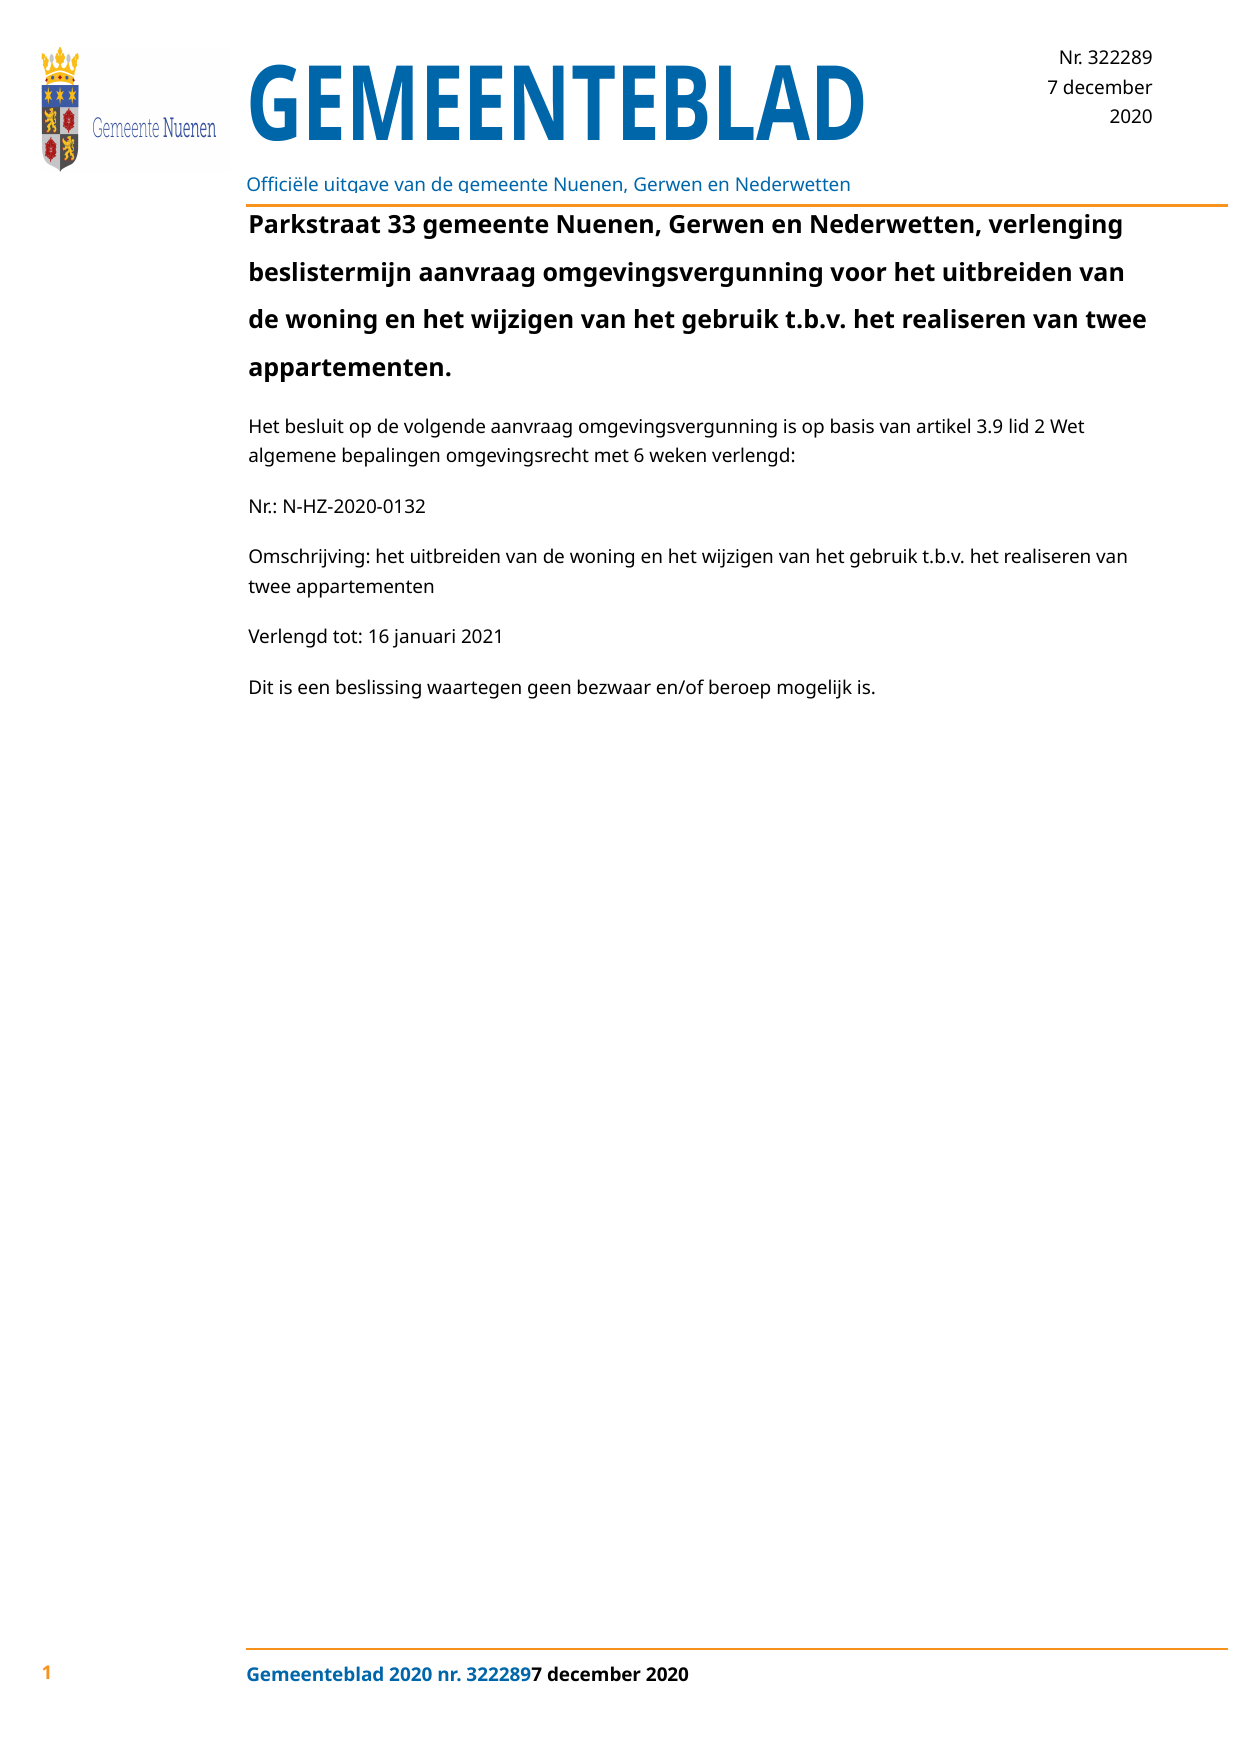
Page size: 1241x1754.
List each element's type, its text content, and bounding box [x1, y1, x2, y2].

text Verlengd tot: 16 januari 2021 [248, 623, 1152, 649]
text Parkstraat 33 gemeente Nuenen, Gerwen en Nederwetten, verlenging beslistermijn aanvraag omgevingsvergunning voor het uitbreiden van de woning en het wijzigen van het gebruik t.b.v. het realiseren van twee appartementen. [248, 207, 1152, 384]
text Nr.: N-HZ-2020-0132 [248, 493, 1152, 519]
text Dit is een beslissing waartegen geen bezwaar en/of beroep mogelijk is. [248, 674, 1152, 700]
text Het besluit op de volgende aanvraag omgevingsvergunning is op basis van artikel 3.9 lid 2 Wet algemene bepalingen omgevingsrecht met 6 weken verlengd: [248, 413, 1152, 468]
text Omschrijving: het uitbreiden van de woning en het wijzigen van het gebruik t.b.v. het realiseren van twee appartementen [248, 543, 1152, 599]
picture [41, 47, 231, 172]
